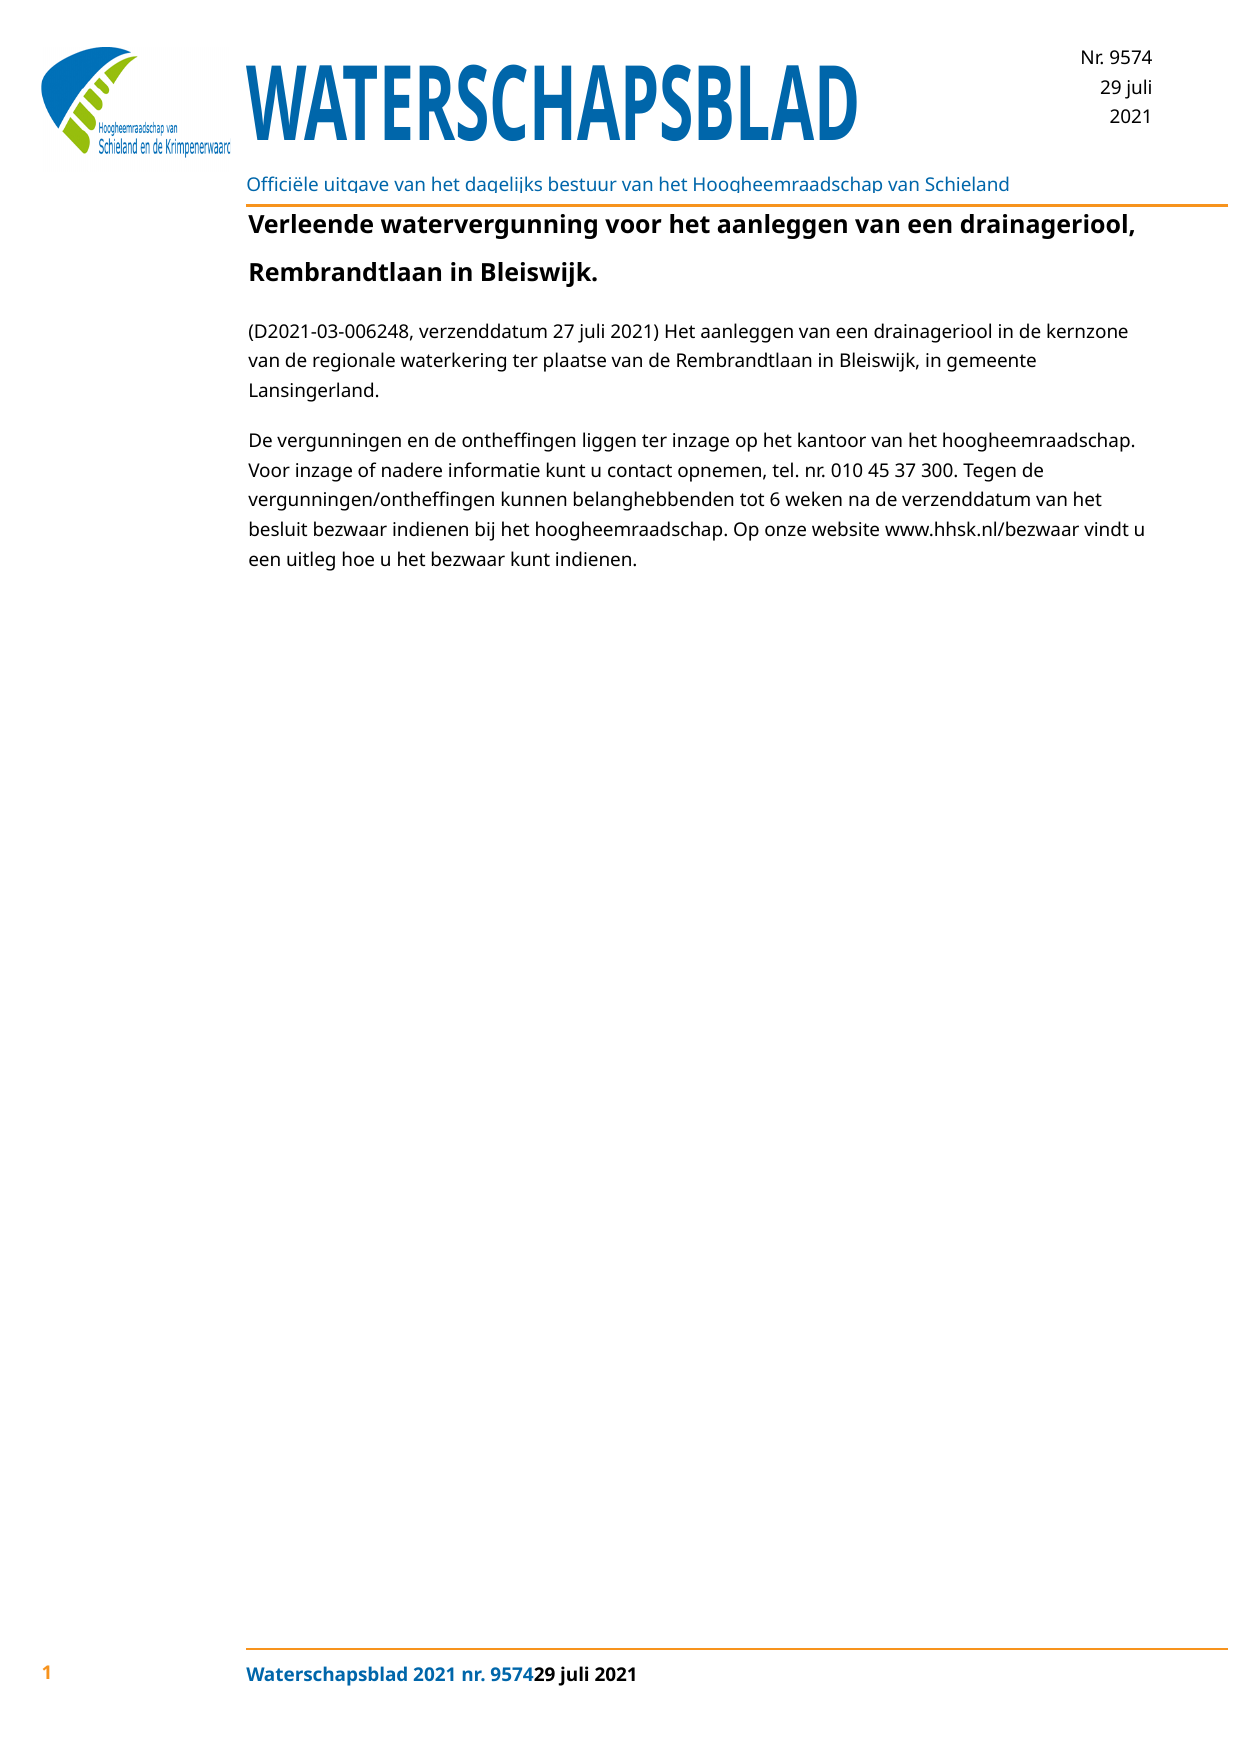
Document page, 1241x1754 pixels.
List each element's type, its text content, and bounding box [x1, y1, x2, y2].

text (D2021-03-006248, verzenddatum 27 juli 2021) Het aanleggen van een drainageriool in de kernzone van de regionale waterkering ter plaatse van de Rembrandtlaan in Bleiswijk, in gemeente Lansingerland. [248, 318, 1152, 403]
text Verleende watervergunning voor het aanleggen van een drainageriool, Rembrandtlaan in Bleiswijk. [248, 207, 1152, 288]
picture [41, 47, 231, 172]
text De vergunningen en de ontheffingen liggen ter inzage op het kantoor van het hoogheemraadschap. Voor inzage of nadere informatie kunt u contact opnemen, tel. nr. 010 45 37 300. Tegen de vergunningen/ontheffingen kunnen belanghebbenden tot 6 weken na de verzenddatum van het besluit bezwaar indienen bij het hoogheemraadschap. Op onze website www.hhsk.nl/bezwaar vindt u een uitleg hoe u het bezwaar kunt indienen. [248, 427, 1152, 572]
